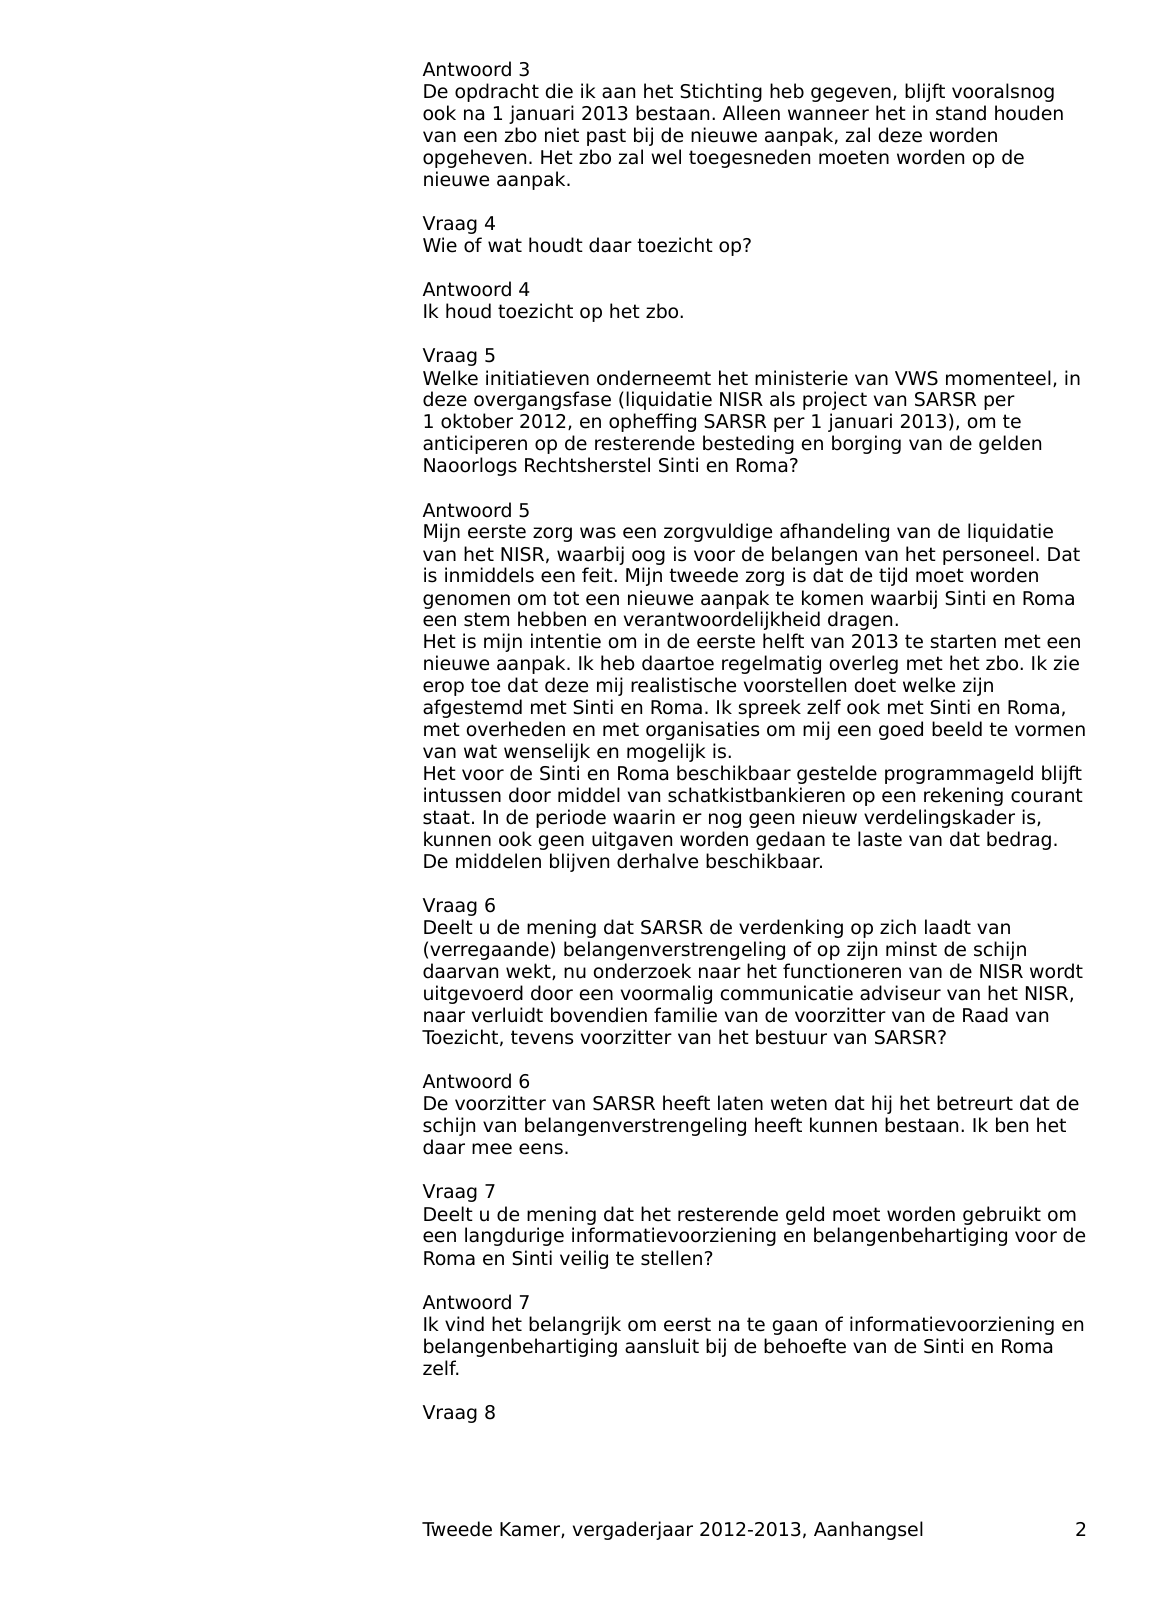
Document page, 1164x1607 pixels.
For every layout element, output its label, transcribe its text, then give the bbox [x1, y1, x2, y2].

text De opdracht die ik aan het Stichting heb gegeven, blijft vooralsnog ook na 1 januari 2013 bestaan. Alleen wanneer het in stand houden van een zbo niet past bij de nieuwe aanpak, zal deze worden opgeheven. Het zbo zal wel toegesneden moeten worden op de nieuwe aanpak. [422, 81, 1087, 191]
text Welke initiatieven onderneemt het ministerie van VWS momenteel, in deze overgangsfase (liquidatie NISR als project van SARSR per 1 oktober 2012, en opheffing SARSR per 1 januari 2013), om te anticiperen op de resterende besteding en borging van de gelden Naoorlogs Rechtsherstel Sinti en Roma? [422, 367, 1087, 477]
text Deelt u de mening dat het resterende geld moet worden gebruikt om een langdurige informatievoorziening en belangenbehartiging voor de Roma en Sinti veilig te stellen? [422, 1203, 1087, 1269]
text Ik vind het belangrijk om eerst na te gaan of informatievoorziening en belangenbehartiging aansluit bij de behoefte van de Sinti en Roma zelf. [422, 1313, 1087, 1379]
text Het is mijn intentie om in de eerste helft van 2013 te starten met een nieuwe aanpak. Ik heb daartoe regelmatig overleg met het zbo. Ik zie erop toe dat deze mij realistische voorstellen doet welke zijn afgestemd met Sinti en Roma. Ik spreek zelf ook met Sinti en Roma, met overheden en met organisaties om mij een goed beeld te vormen van wat wenselijk en mogelijk is. [422, 631, 1087, 763]
text Vraag 7 [422, 1181, 1087, 1203]
text Antwoord 3 [422, 59, 1087, 81]
text Mijn eerste zorg was een zorgvuldige afhandeling van de liquidatie van het NISR, waarbij oog is voor de belangen van het personeel. Dat is inmiddels een feit. Mijn tweede zorg is dat de tijd moet worden genomen om tot een nieuwe aanpak te komen waarbij Sinti en Roma een stem hebben en verantwoordelijkheid dragen. [422, 521, 1087, 631]
text Vraag 8 [422, 1402, 1087, 1424]
text Antwoord 5 [422, 499, 1087, 521]
text Vraag 4 [422, 213, 1087, 235]
text Vraag 6 [422, 895, 1087, 917]
text Antwoord 4 [422, 279, 1087, 301]
text Vraag 5 [422, 345, 1087, 367]
text Antwoord 7 [422, 1292, 1087, 1313]
text Deelt u de mening dat SARSR de verdenking op zich laadt van (verregaande) belangenverstrengeling of op zijn minst de schijn daarvan wekt, nu onderzoek naar het functioneren van de NISR wordt uitgevoerd door een voormalig communicatie adviseur van het NISR, naar verluidt bovendien familie van de voorzitter van de Raad van Toezicht, tevens voorzitter van het bestuur van SARSR? [422, 917, 1087, 1049]
text Wie of wat houdt daar toezicht op? [422, 235, 1087, 257]
text Het voor de Sinti en Roma beschikbaar gestelde programmageld blijft intussen door middel van schatkistbankieren op een rekening courant staat. In de periode waarin er nog geen nieuw verdelingskader is, kunnen ook geen uitgaven worden gedaan te laste van dat bedrag. De middelen blijven derhalve beschikbaar. [422, 763, 1087, 873]
text Ik houd toezicht op het zbo. [422, 301, 1087, 323]
text Antwoord 6 [422, 1071, 1087, 1093]
text De voorzitter van SARSR heeft laten weten dat hij het betreurt dat de schijn van belangenverstrengeling heeft kunnen bestaan. Ik ben het daar mee eens. [422, 1093, 1087, 1159]
